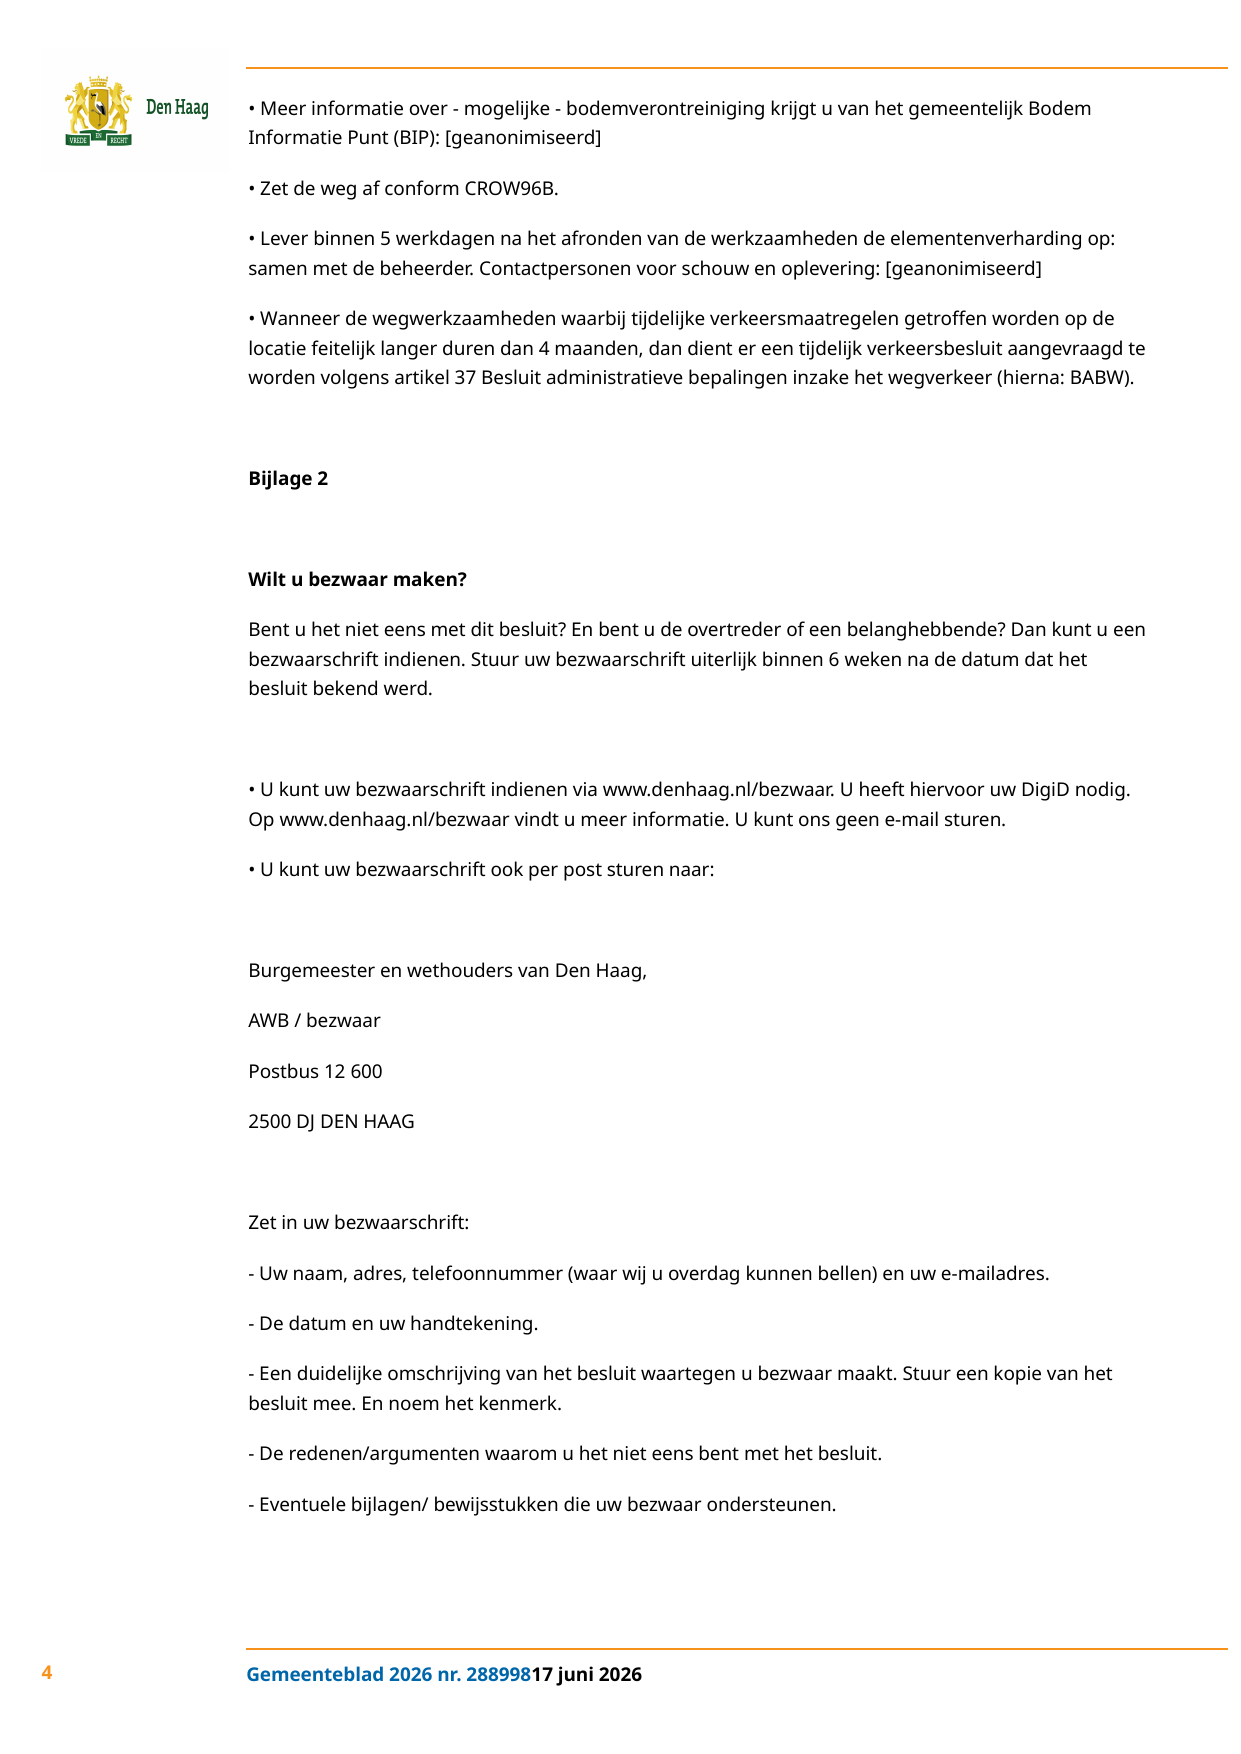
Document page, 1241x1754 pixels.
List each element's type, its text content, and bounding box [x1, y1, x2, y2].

text Burgemeester en wethouders van Den Haag, [248, 957, 1152, 983]
text • U kunt uw bezwaarschrift ook per post sturen naar: [248, 856, 1152, 882]
text - De datum en uw handtekening. [248, 1310, 1152, 1336]
text - Eventuele bijlagen/ bewijsstukken die uw bezwaar ondersteunen. [248, 1491, 1152, 1517]
text - Een duidelijke omschrijving van het besluit waartegen u bezwaar maakt. Stuur een kopie van het besluit mee. En noem het kenmerk. [248, 1361, 1152, 1416]
text • U kunt uw bezwaarschrift indienen via www.denhaag.nl/bezwaar. U heeft hiervoor uw DigiD nodig. Op www.denhaag.nl/bezwaar vindt u meer informatie. U kunt ons geen e-mail sturen. [248, 776, 1152, 832]
text • Meer informatie over - mogelijke - bodemverontreiniging krijgt u van het gemeentelijk Bodem Informatie Punt (BIP): [geanonimiseerd] [248, 95, 1152, 150]
text • Zet de weg af conform CROW96B. [248, 175, 1152, 201]
text AWB / bezwaar [248, 1008, 1152, 1033]
picture [41, 47, 231, 172]
text - De redenen/argumenten waarom u het niet eens bent met het besluit. [248, 1441, 1152, 1466]
text Bijlage 2 [248, 465, 1152, 491]
text • Lever binnen 5 werkdagen na het afronden van de werkzaamheden de elementenverharding op: samen met de beheerder. Contactpersonen voor schouw en oplevering: [geanonimiseerd] [248, 225, 1152, 281]
text Bent u het niet eens met dit besluit? En bent u de overtreder of een belanghebbende? Dan kunt u een bezwaarschrift indienen. Stuur uw bezwaarschrift uiterlijk binnen 6 weken na de datum dat het besluit bekend werd. [248, 616, 1152, 701]
text - Uw naam, adres, telefoonnummer (waar wij u overdag kunnen bellen) en uw e-mailadres. [248, 1260, 1152, 1286]
text Wilt u bezwaar maken? [248, 566, 1152, 592]
text • Wanneer de wegwerkzaamheden waarbij tijdelijke verkeersmaatregelen getroffen worden op de locatie feitelijk langer duren dan 4 maanden, dan dient er een tijdelijk verkeersbesluit aangevraagd te worden volgens artikel 37 Besluit administratieve bepalingen inzake het wegverkeer (hierna: BABW). [248, 305, 1152, 390]
text Postbus 12 600 [248, 1058, 1152, 1084]
text Zet in uw bezwaarschrift: [248, 1209, 1152, 1235]
text 2500 DJ DEN HAAG [248, 1108, 1152, 1134]
